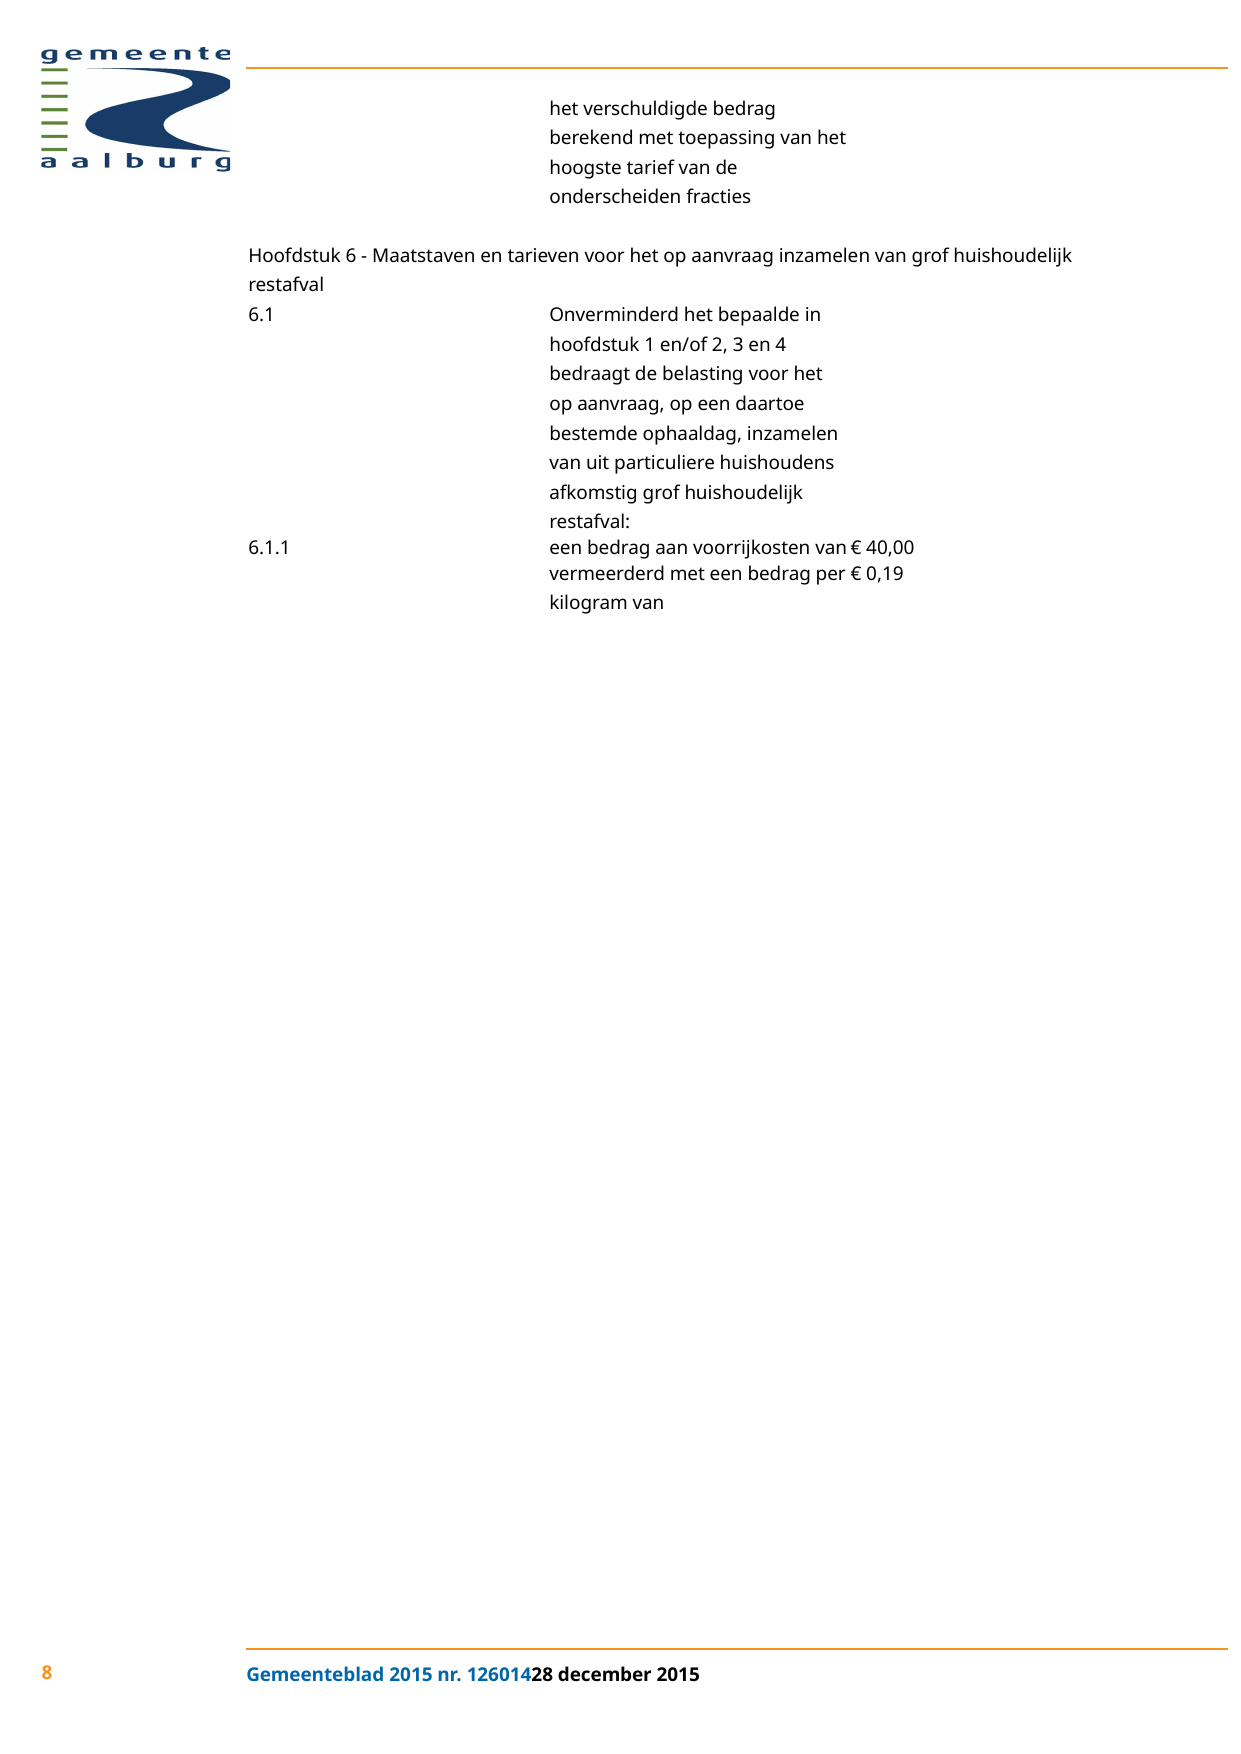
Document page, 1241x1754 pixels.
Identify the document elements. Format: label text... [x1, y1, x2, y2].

table_header 6.1 [248, 301, 549, 534]
text Hoofdstuk 6 - Maatstaven en tarieven voor het op aanvraag inzamelen van grof huishoudelijk restafval [248, 242, 1152, 297]
table_cell € 40,00 [850, 534, 1152, 560]
table_cell [248, 560, 549, 615]
table_header [248, 95, 549, 209]
table_header [850, 95, 1152, 209]
picture [41, 47, 231, 172]
table_cell vermeerderd met een bedrag per kilogram van [549, 560, 850, 615]
table_header Onverminderd het bepaalde in hoofdstuk 1 en/of 2, 3 en 4 bedraagt de belasting voor het op aanvraag, op een daartoe bestemde ophaaldag, inzamelen van uit particuliere huishoudens afkomstig grof huishoudelijk restafval: [549, 301, 850, 534]
table_header [850, 301, 1152, 534]
table_cell 6.1.1 [248, 534, 549, 560]
table_header het verschuldigde bedrag berekend met toepassing van het hoogste tarief van de onderscheiden fracties [549, 95, 850, 209]
table_cell een bedrag aan voorrijkosten van [549, 534, 850, 560]
table_cell € 0,19 [850, 560, 1152, 615]
